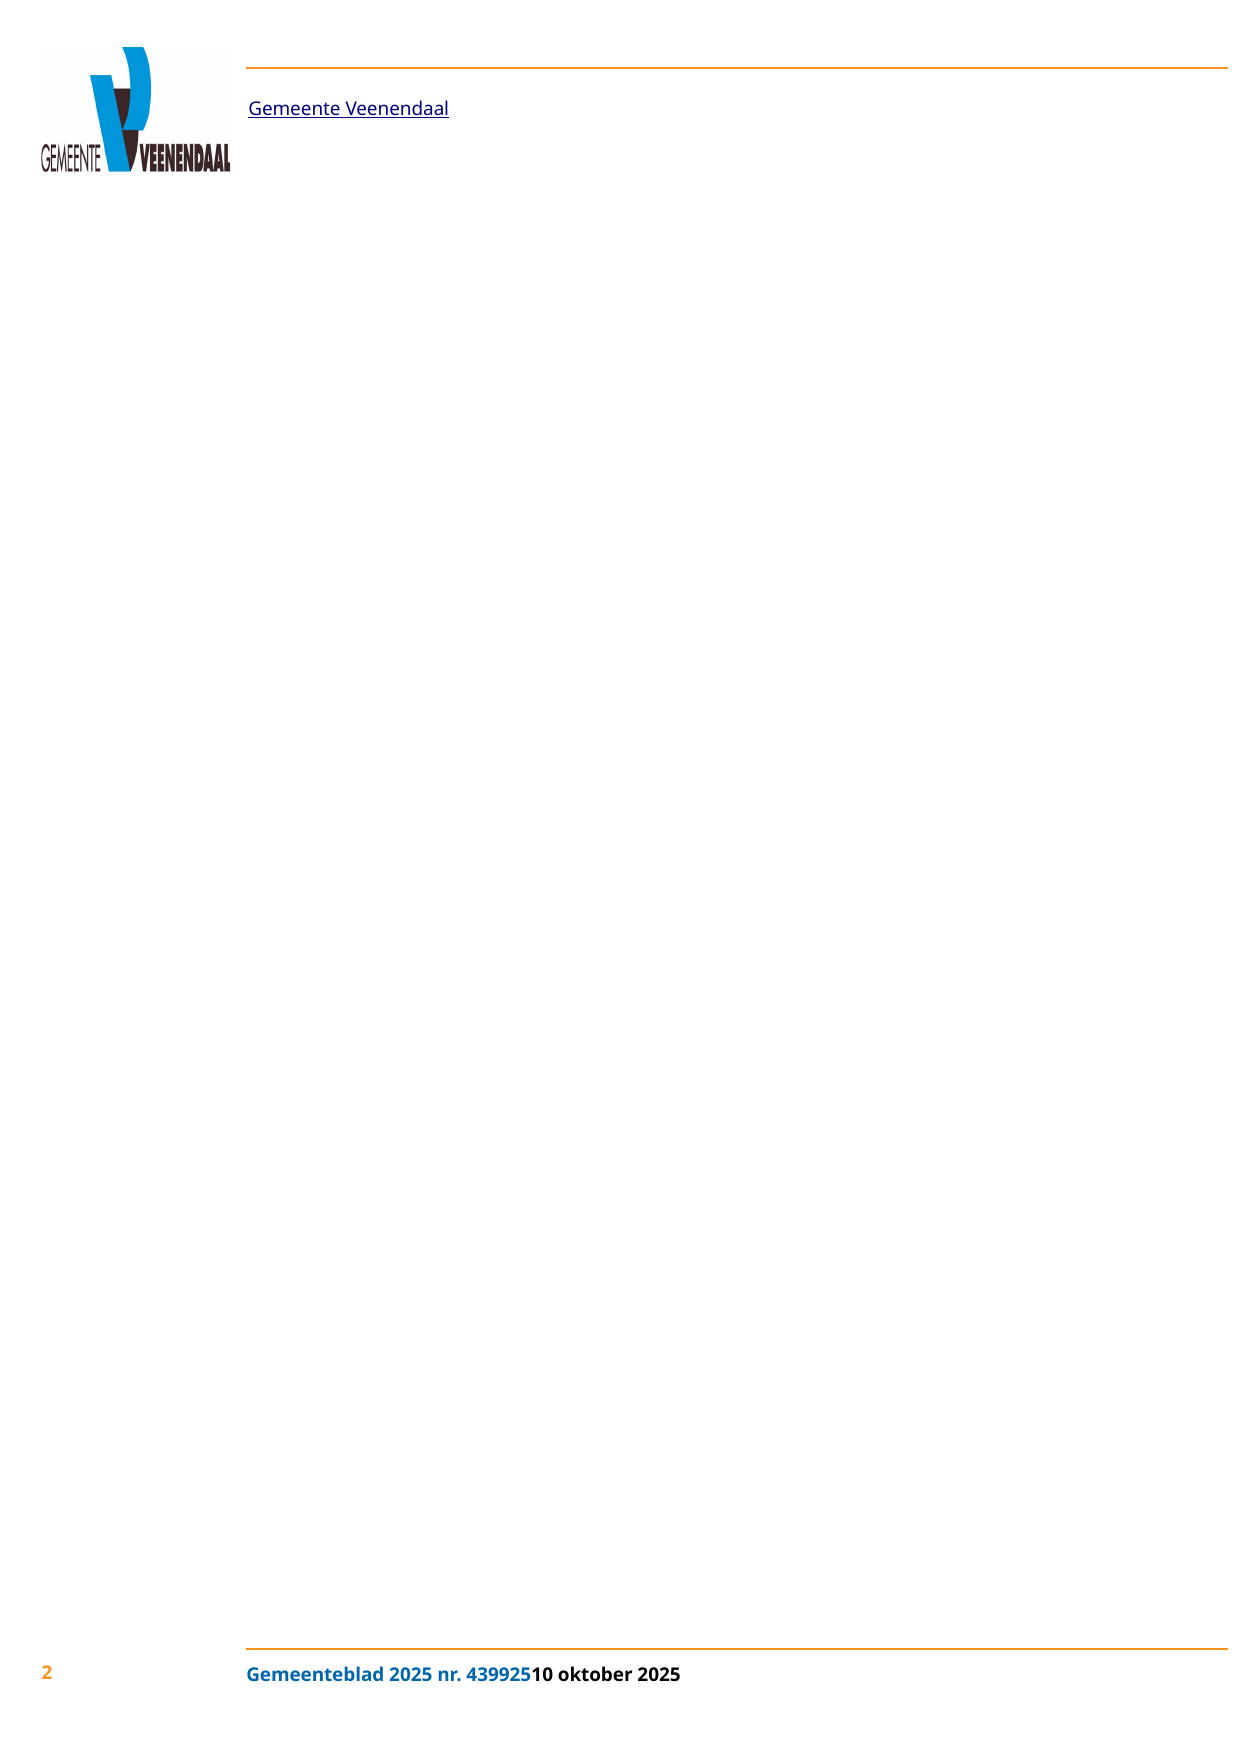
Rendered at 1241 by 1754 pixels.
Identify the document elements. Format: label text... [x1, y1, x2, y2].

text Gemeente Veenendaal [248, 95, 1152, 121]
picture [41, 47, 130, 172]
picture [123, 47, 231, 172]
